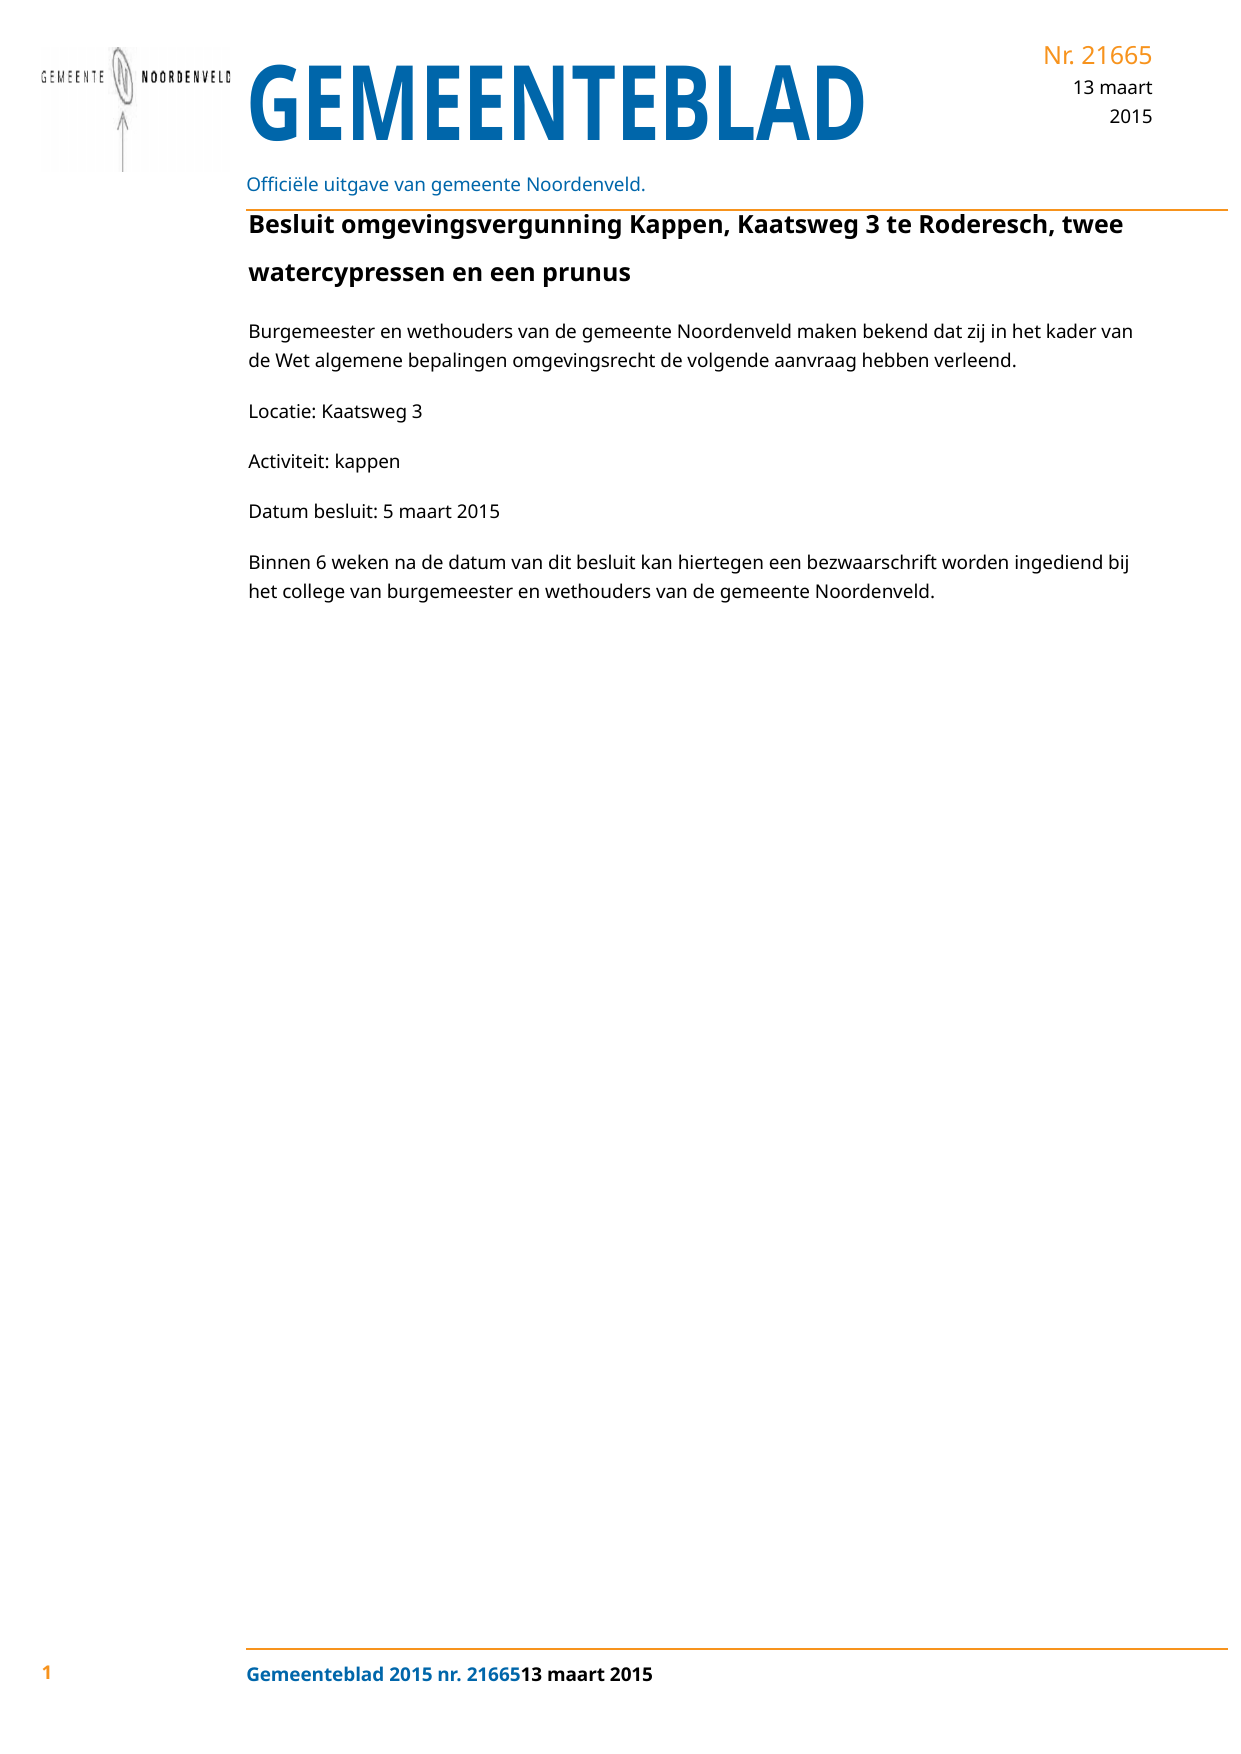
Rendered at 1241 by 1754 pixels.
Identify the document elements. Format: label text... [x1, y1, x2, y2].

text Datum besluit: 5 maart 2015 [248, 499, 1152, 524]
text Burgemeester en wethouders van de gemeente Noordenveld maken bekend dat zij in het kader van de Wet algemene bepalingen omgevingsrecht de volgende aanvraag hebben verleend. [248, 318, 1152, 373]
text Locatie: Kaatsweg 3 [248, 398, 1152, 424]
text Besluit omgevingsvergunning Kappen, Kaatsweg 3 te Roderesch, twee watercypressen en een prunus [248, 211, 1152, 288]
text Activiteit: kappen [248, 448, 1152, 474]
picture [41, 47, 231, 172]
text Binnen 6 weken na de datum van dit besluit kan hiertegen een bezwaarschrift worden ingediend bij het college van burgemeester en wethouders van de gemeente Noordenveld. [248, 549, 1152, 604]
